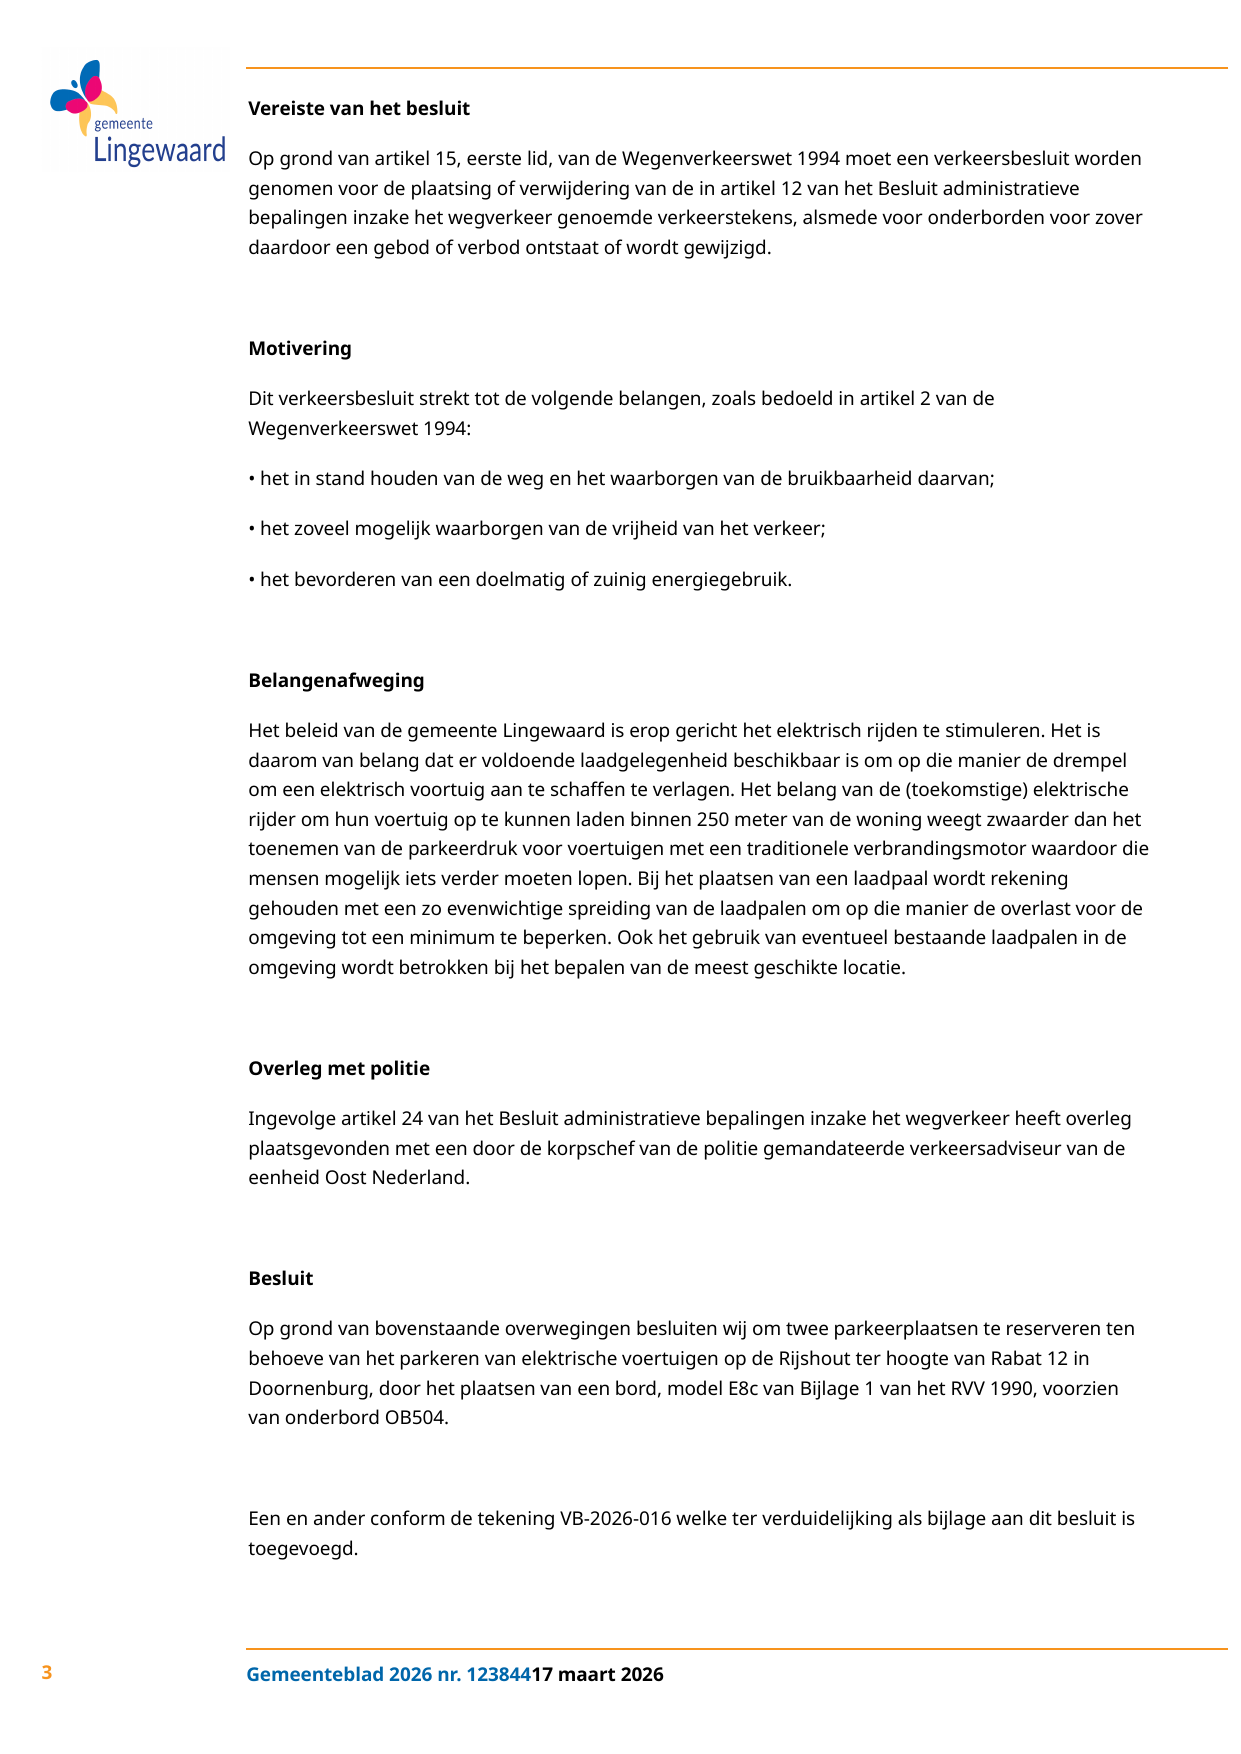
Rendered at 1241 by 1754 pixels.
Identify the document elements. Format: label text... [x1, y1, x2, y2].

text Motivering [248, 335, 1152, 361]
text • het in stand houden van de weg en het waarborgen van de bruikbaarheid daarvan; [248, 465, 1152, 491]
text • het bevorderen van een doelmatig of zuinig energiegebruik. [248, 566, 1152, 592]
text Overleg met politie [248, 1055, 1152, 1081]
text • het zoveel mogelijk waarborgen van de vrijheid van het verkeer; [248, 516, 1152, 541]
text Besluit [248, 1265, 1152, 1291]
text Belangenafweging [248, 667, 1152, 693]
text Op grond van artikel 15, eerste lid, van de Wegenverkeerswet 1994 moet een verkeersbesluit worden genomen voor de plaatsing of verwijdering van de in artikel 12 van het Besluit administratieve bepalingen inzake het wegverkeer genoemde verkeerstekens, alsmede voor onderborden voor zover daardoor een gebod of verbod ontstaat of wordt gewijzigd. [248, 145, 1152, 260]
text Dit verkeersbesluit strekt tot de volgende belangen, zoals bedoeld in artikel 2 van de Wegenverkeerswet 1994: [248, 385, 1152, 441]
text Een en ander conform de tekening VB-2026-016 welke ter verduidelijking als bijlage aan dit besluit is toegevoegd. [248, 1505, 1152, 1561]
text Vereiste van het besluit [248, 95, 1152, 121]
text Op grond van bovenstaande overwegingen besluiten wij om twee parkeerplaatsen te reserveren ten behoeve van het parkeren van elektrische voertuigen op de Rijshout ter hoogte van Rabat 12 in Doornenburg, door het plaatsen van een bord, model E8c van Bijlage 1 van het RVV 1990, voorzien van onderbord OB504. [248, 1316, 1152, 1430]
picture [41, 47, 231, 172]
text Ingevolge artikel 24 van het Besluit administratieve bepalingen inzake het wegverkeer heeft overleg plaatsgevonden met een door de korpschef van de politie gemandateerde verkeersadviseur van de eenheid Oost Nederland. [248, 1105, 1152, 1190]
text Het beleid van de gemeente Lingewaard is erop gericht het elektrisch rijden te stimuleren. Het is daarom van belang dat er voldoende laadgelegenheid beschikbaar is om op die manier de drempel om een elektrisch voortuig aan te schaffen te verlagen. Het belang van de (toekomstige) elektrische rijder om hun voertuig op te kunnen laden binnen 250 meter van de woning weegt zwaarder dan het toenemen van de parkeerdruk voor voertuigen met een traditionele verbrandingsmotor waardoor die mensen mogelijk iets verder moeten lopen. Bij het plaatsen van een laadpaal wordt rekening gehouden met een zo evenwichtige spreiding van de laadpalen om op die manier de overlast voor de omgeving tot een minimum te beperken. Ook het gebruik van eventueel bestaande laadpalen in de omgeving wordt betrokken bij het bepalen van de meest geschikte locatie. [248, 717, 1152, 980]
